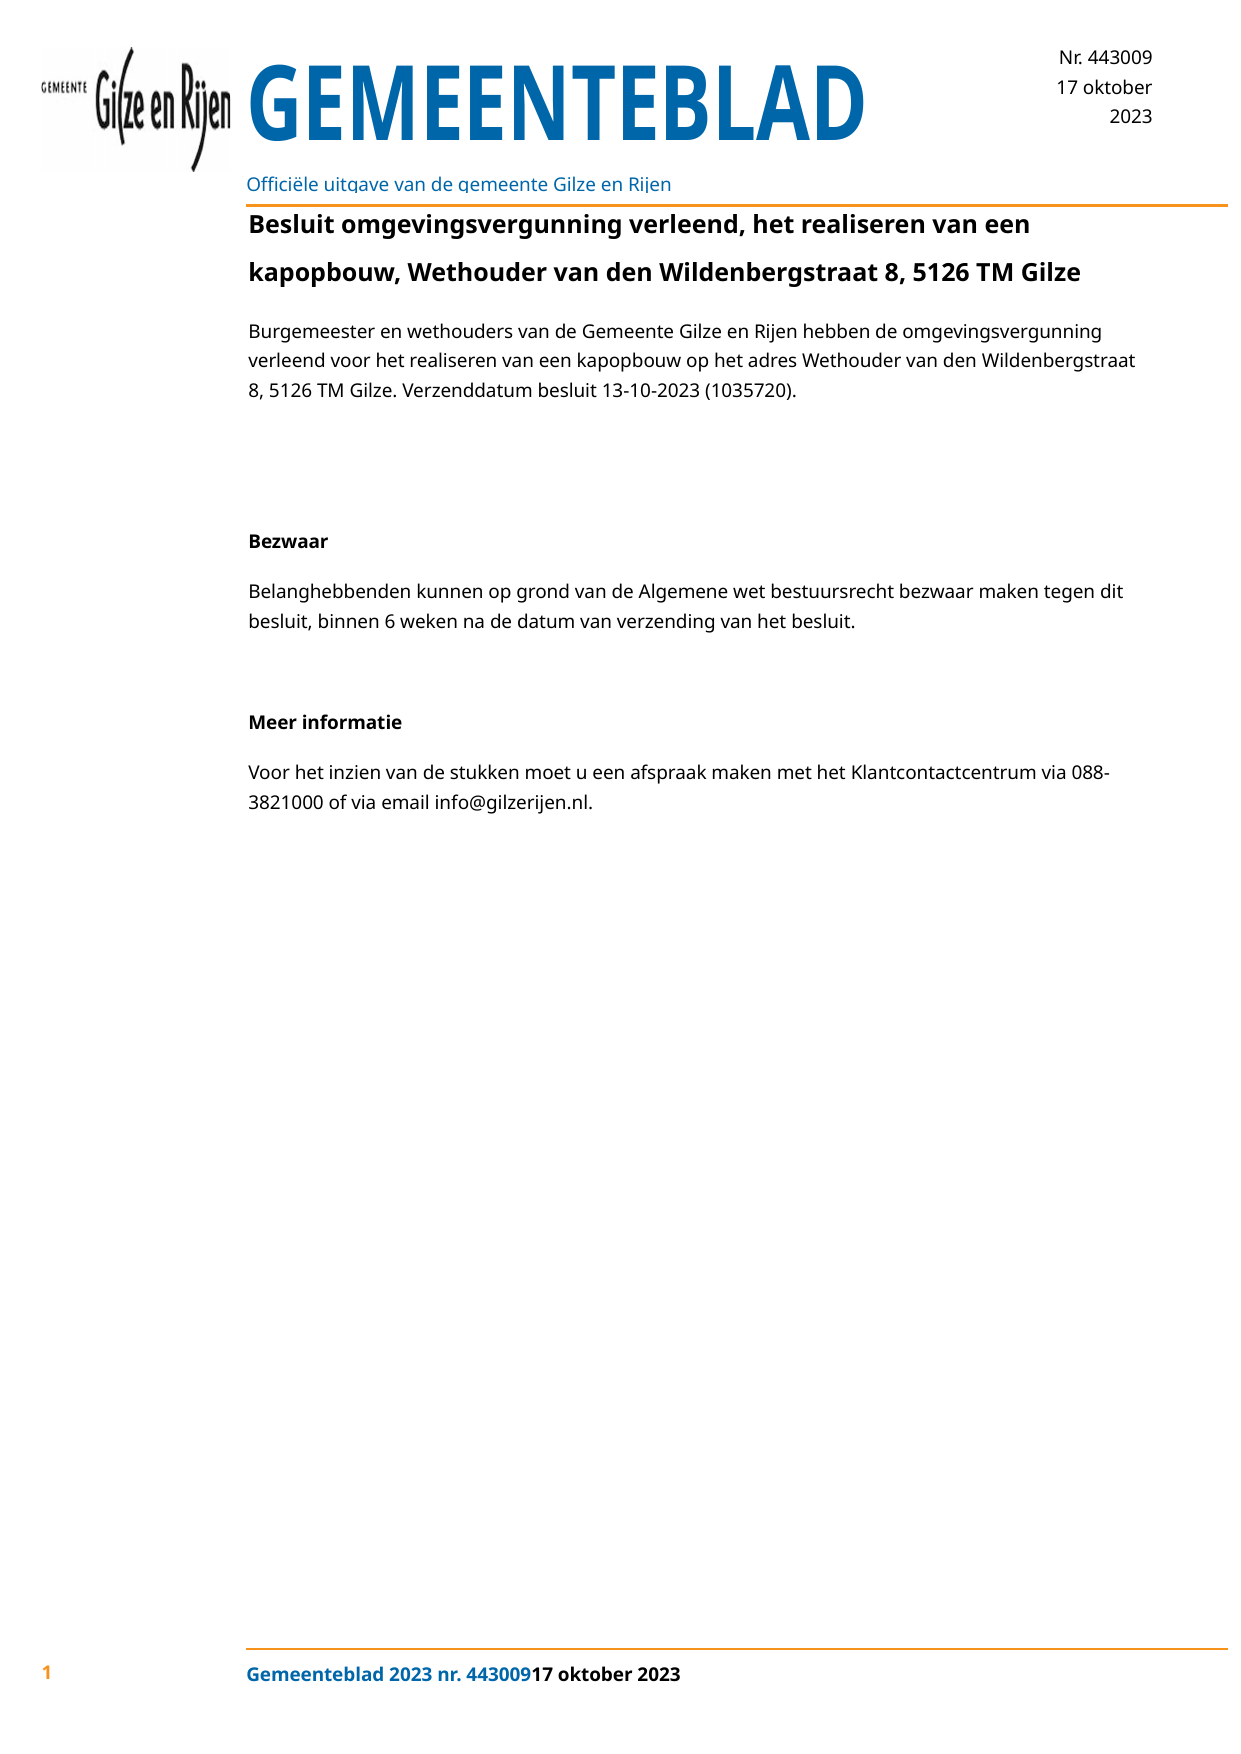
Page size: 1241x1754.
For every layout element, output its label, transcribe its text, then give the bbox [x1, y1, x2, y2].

text Belanghebbenden kunnen op grond van de Algemene wet bestuursrecht bezwaar maken tegen dit besluit, binnen 6 weken na de datum van verzending van het besluit. [248, 579, 1152, 634]
text Besluit omgevingsvergunning verleend, het realiseren van een kapopbouw, Wethouder van den Wildenbergstraat 8, 5126 TM Gilze [248, 207, 1152, 288]
text Burgemeester en wethouders van de Gemeente Gilze en Rijen hebben de omgevingsvergunning verleend voor het realiseren van een kapopbouw op het adres Wethouder van den Wildenbergstraat 8, 5126 TM Gilze. Verzenddatum besluit 13-10-2023 (1035720). [248, 318, 1152, 403]
picture [41, 47, 231, 172]
text Voor het inzien van de stukken moet u een afspraak maken met het Klantcontactcentrum via 088-3821000 of via email info@gilzerijen.nl. [248, 759, 1152, 815]
text Meer informatie [248, 709, 1152, 735]
text Bezwaar [248, 528, 1152, 554]
